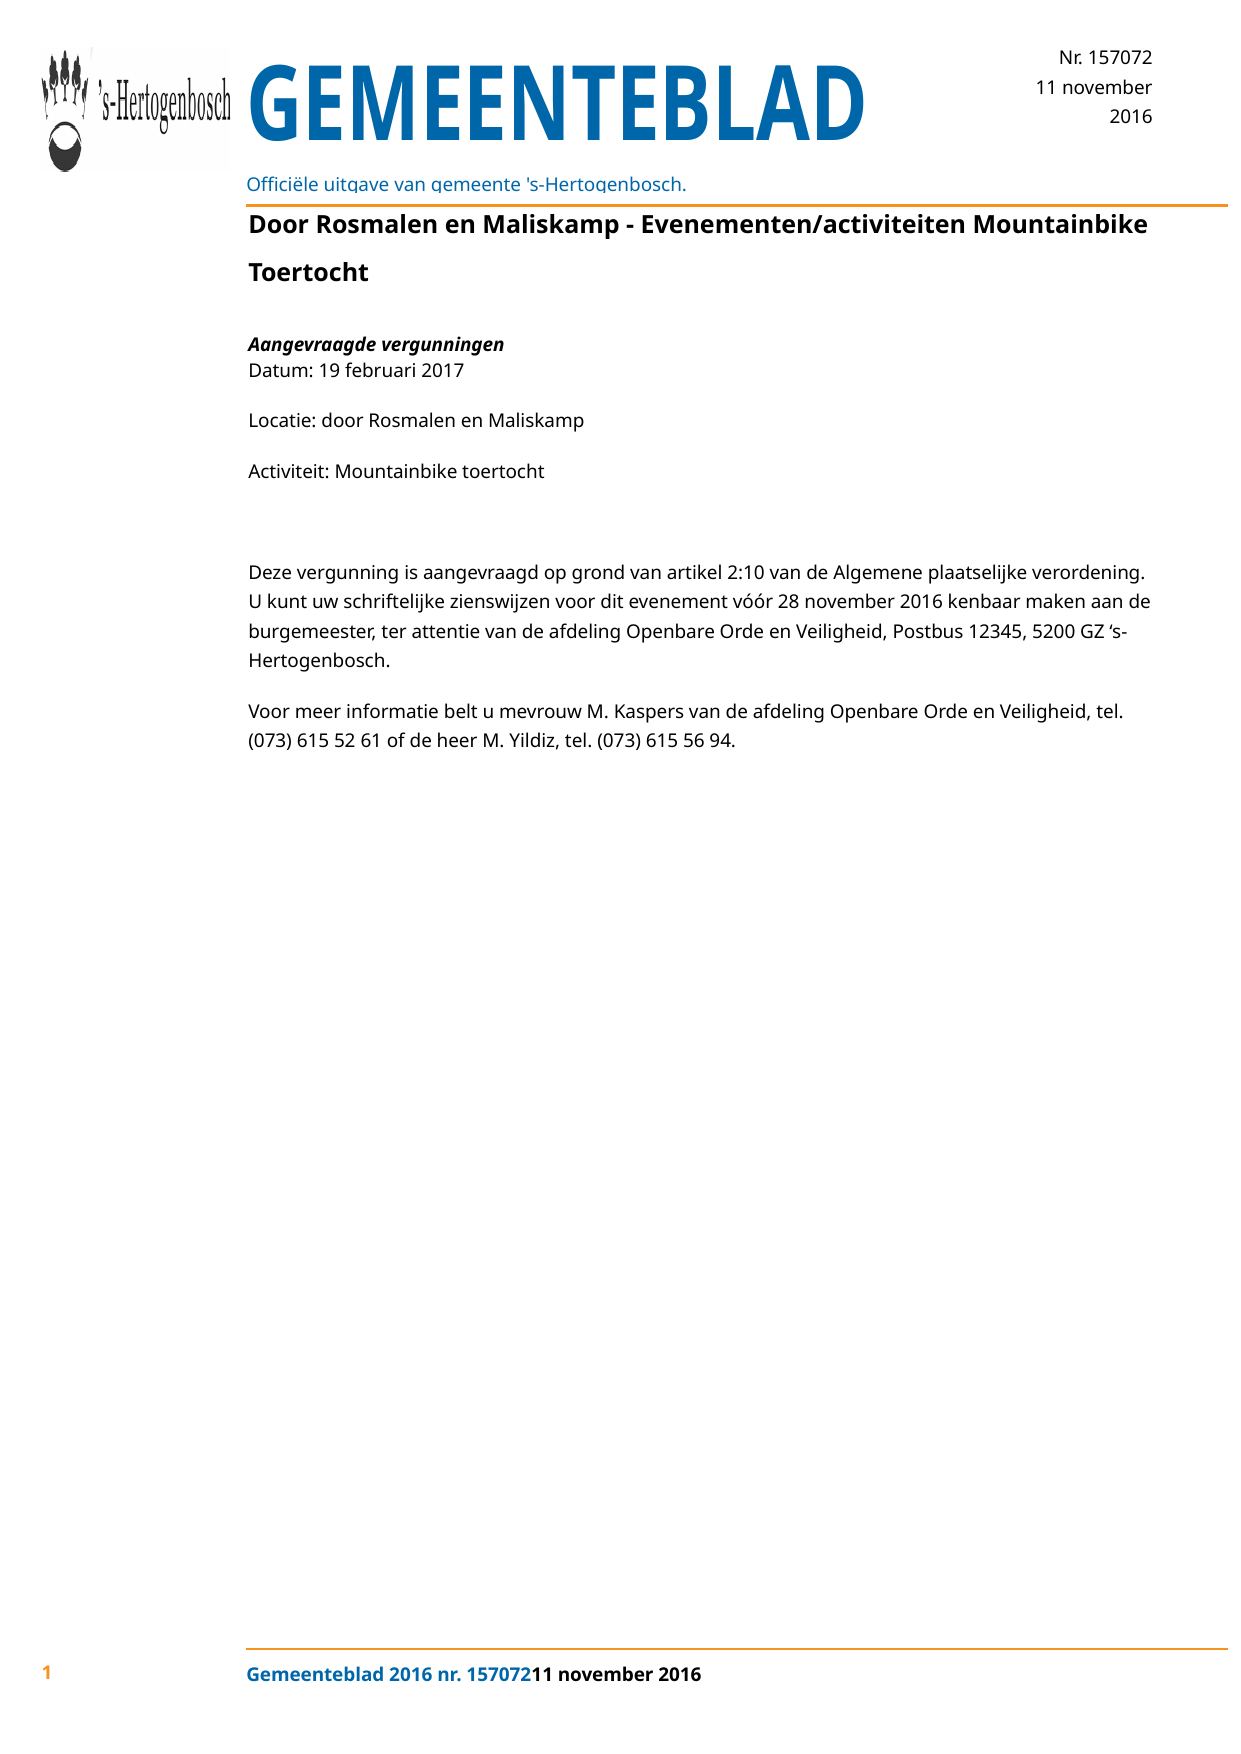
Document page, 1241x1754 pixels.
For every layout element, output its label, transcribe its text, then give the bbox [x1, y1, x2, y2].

picture [41, 47, 231, 172]
text Activiteit: Mountainbike toertocht [248, 458, 1152, 484]
text Deze vergunning is aangevraagd op grond van artikel 2:10 van de Algemene plaatselijke verordening. U kunt uw schriftelijke zienswijzen voor dit evenement vóór 28 november 2016 kenbaar maken aan de burgemeester, ter attentie van de afdeling Openbare Orde en Veiligheid, Postbus 12345, 5200 GZ ‘s-Hertogenbosch. [248, 559, 1152, 673]
text Datum: 19 februari 2017 [248, 357, 1152, 383]
text Locatie: door Rosmalen en Maliskamp [248, 408, 1152, 433]
text Voor meer informatie belt u mevrouw M. Kaspers van de afdeling Openbare Orde en Veiligheid, tel. (073) 615 52 61 of de heer M. Yildiz, tel. (073) 615 56 94. [248, 698, 1152, 753]
text Door Rosmalen en Maliskamp - Evenementen/activiteiten Mountainbike Toertocht [248, 207, 1152, 288]
text Aangevraagde vergunningen [248, 331, 1152, 357]
